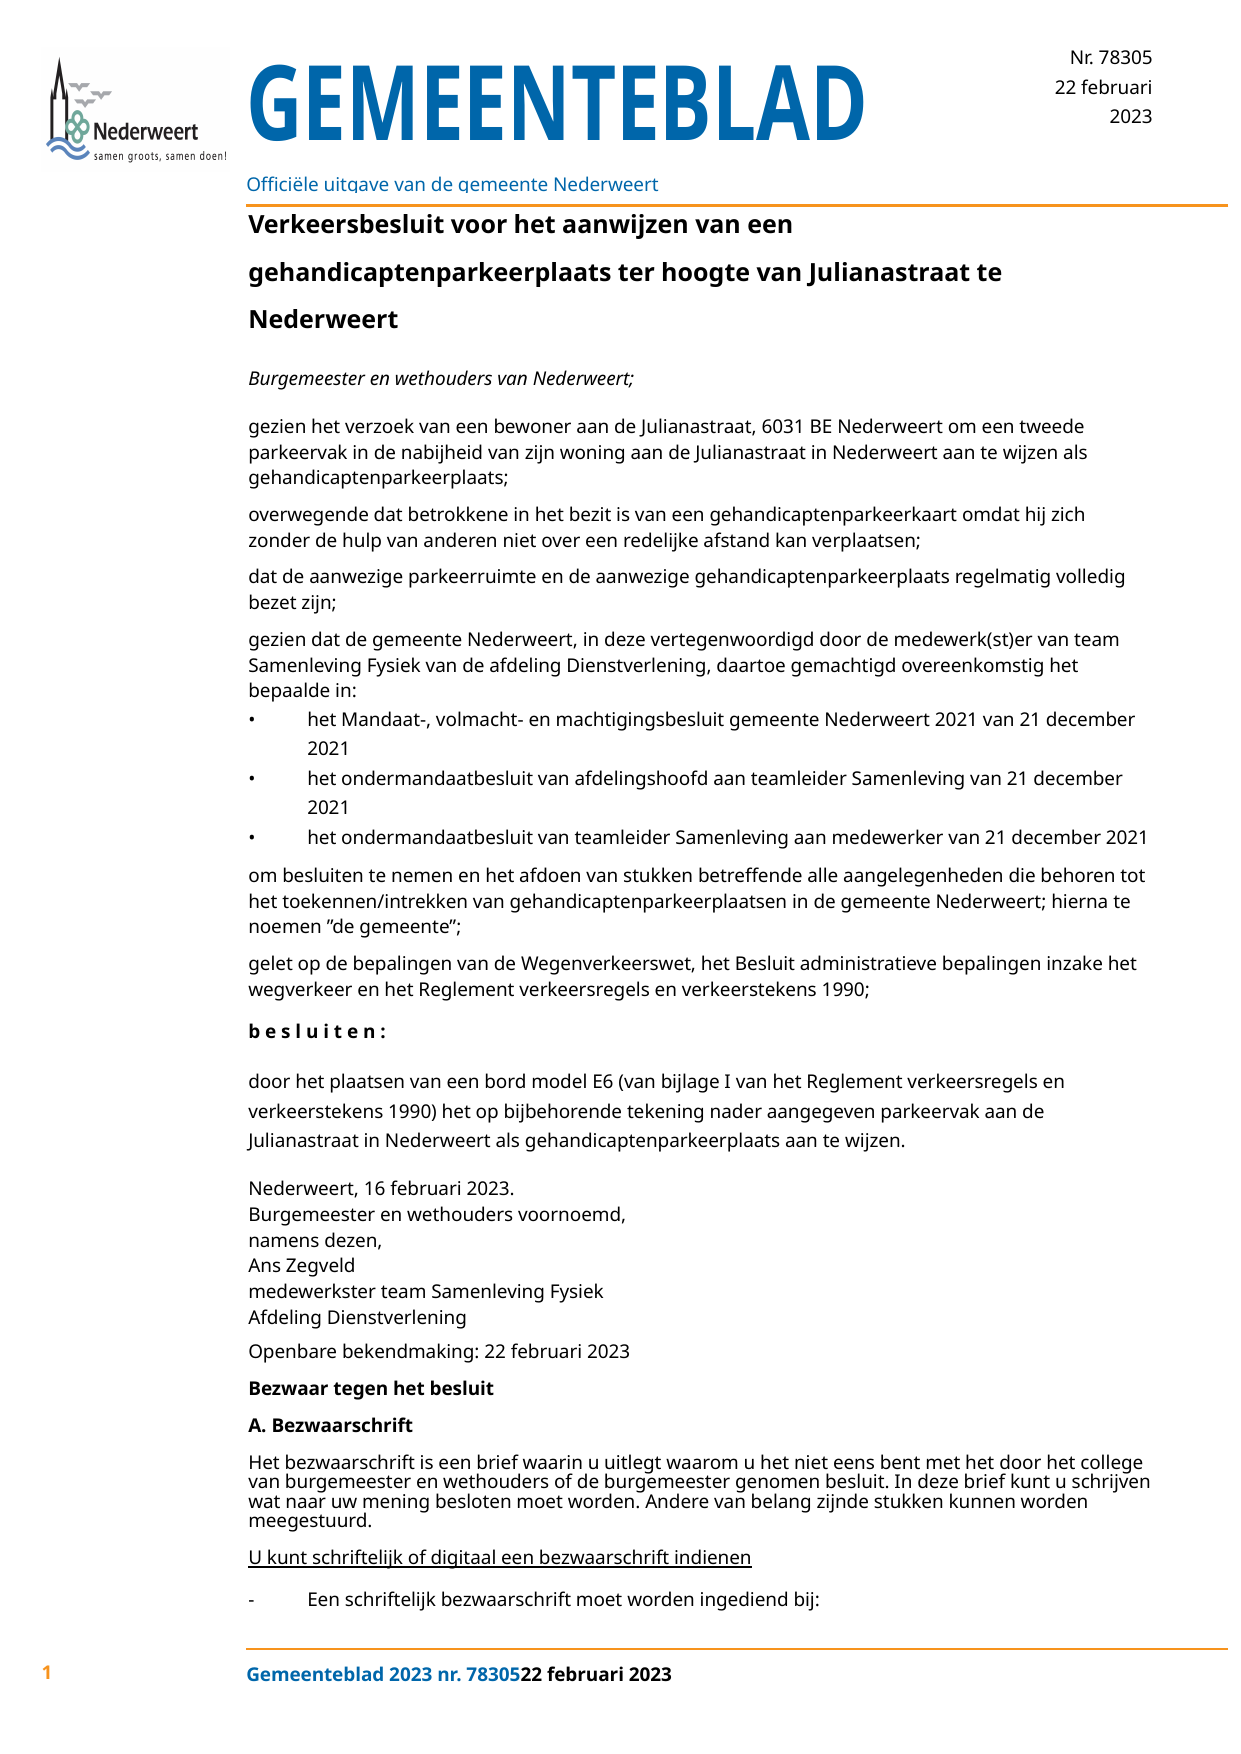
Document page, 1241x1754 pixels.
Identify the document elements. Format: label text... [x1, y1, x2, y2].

list Een schriftelijk bezwaarschrift moet worden ingediend bij: [248, 1586, 1152, 1612]
text Bezwaar tegen het besluit [248, 1380, 1152, 1399]
text Het bezwaarschrift is een brief waarin u uitlegt waarom u het niet eens bent met het door het college van burgemeester en wethouders of de burgemeester genomen besluit. In deze brief kunt u schrijven wat naar uw mening besloten moet worden. Andere van belang zijnde stukken kunnen worden meegestuurd. [248, 1454, 1152, 1531]
list het Mandaat-, volmacht- en machtigingsbesluit gemeente Nederweert 2021 van 21 december 2021 [248, 706, 1152, 761]
text gelet op de bepalingen van de Wegenverkeerswet, het Besluit administratieve bepalingen inzake het wegverkeer en het Reglement verkeersregels en verkeerstekens 1990; [248, 950, 1152, 1002]
text b e s l u i t e n : [248, 1018, 1152, 1044]
text gezien dat de gemeente Nederweert, in deze vertegenwoordigd door de medewerk(st)er van team Samenleving Fysiek van de afdeling Dienstverlening, daartoe gemachtigd overeenkomstig het bepaalde in: [248, 626, 1152, 703]
text Verkeersbesluit voor het aanwijzen van een gehandicaptenparkeerplaats ter hoogte van Julianastraat te Nederweert [248, 207, 1152, 336]
list het ondermandaatbesluit van teamleider Samenleving aan medewerker van 21 december 2021 [248, 824, 1152, 850]
text A. Bezwaarschrift [248, 1417, 1152, 1437]
text Ans Zegveld [248, 1252, 1152, 1278]
text Nederweert, 16 februari 2023. [248, 1175, 1152, 1201]
text Afdeling Dienstverlening [248, 1304, 1152, 1330]
text Burgemeester en wethouders van Nederweert; [248, 366, 1152, 391]
list het ondermandaatbesluit van afdelingshoofd aan teamleider Samenleving van 21 december 2021 [248, 765, 1152, 820]
text dat de aanwezige parkeerruimte en de aanwezige gehandicaptenparkeerplaats regelmatig volledig bezet zijn; [248, 564, 1152, 615]
text U kunt schriftelijk of digitaal een bezwaarschrift indienen [248, 1549, 1152, 1568]
text namens dezen, [248, 1227, 1152, 1252]
text medewerkster team Samenleving Fysiek [248, 1278, 1152, 1304]
text Burgemeester en wethouders voornoemd, [248, 1201, 1152, 1227]
text door het plaatsen van een bord model E6 (van bijlage I van het Reglement verkeersregels en verkeerstekens 1990) het op bijbehorende tekening nader aangegeven parkeervak aan de Julianastraat in Nederweert als gehandicaptenparkeerplaats aan te wijzen. [248, 1068, 1152, 1153]
text om besluiten te nemen en het afdoen van stukken betreffende alle aangelegenheden die behoren tot het toekennen/intrekken van gehandicaptenparkeerplaatsen in de gemeente Nederweert; hierna te noemen ”de gemeente”; [248, 862, 1152, 939]
picture [41, 47, 231, 172]
text overwegende dat betrokkene in het bezit is van een gehandicaptenparkeerkaart omdat hij zich zonder de hulp van anderen niet over een redelijke afstand kan verplaatsen; [248, 501, 1152, 553]
text gezien het verzoek van een bewoner aan de Julianastraat, 6031 BE Nederweert om een tweede parkeervak in de nabijheid van zijn woning aan de Julianastraat in Nederweert aan te wijzen als gehandicaptenparkeerplaats; [248, 413, 1152, 490]
text Openbare bekendmaking: 22 februari 2023 [248, 1343, 1152, 1363]
